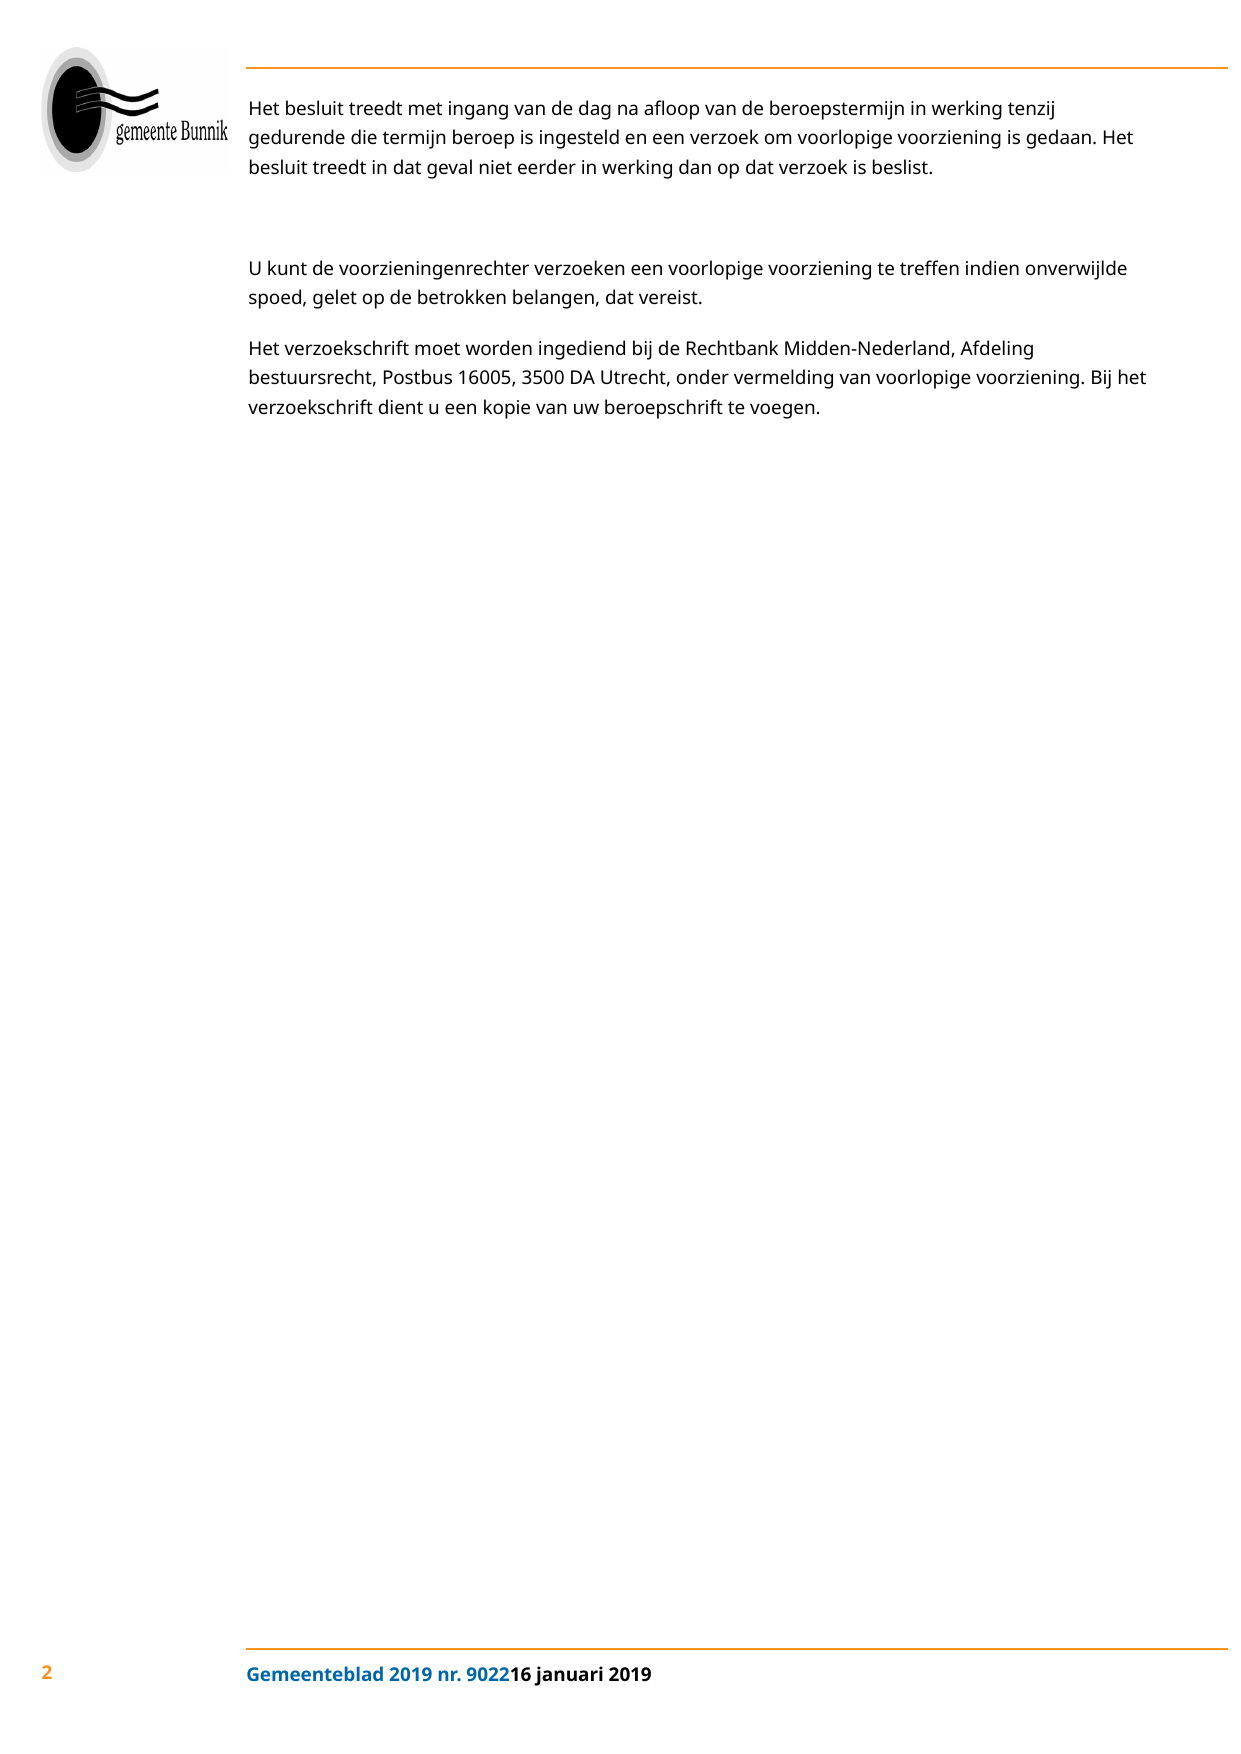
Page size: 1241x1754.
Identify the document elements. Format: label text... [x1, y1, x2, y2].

text U kunt de voorzieningenrechter verzoeken een voorlopige voorziening te treffen indien onverwijlde spoed, gelet op de betrokken belangen, dat vereist. [248, 255, 1152, 310]
text Het besluit treedt met ingang van de dag na afloop van de beroepstermijn in werking tenzij gedurende die termijn beroep is ingesteld en een verzoek om voorlopige voorziening is gedaan. Het besluit treedt in dat geval niet eerder in werking dan op dat verzoek is beslist. [248, 95, 1152, 180]
picture [41, 47, 231, 172]
text Het verzoekschrift moet worden ingediend bij de Rechtbank Midden-Nederland, Afdeling bestuursrecht, Postbus 16005, 3500 DA Utrecht, onder vermelding van voorlopige voorziening. Bij het verzoekschrift dient u een kopie van uw beroepschrift te voegen. [248, 335, 1152, 420]
